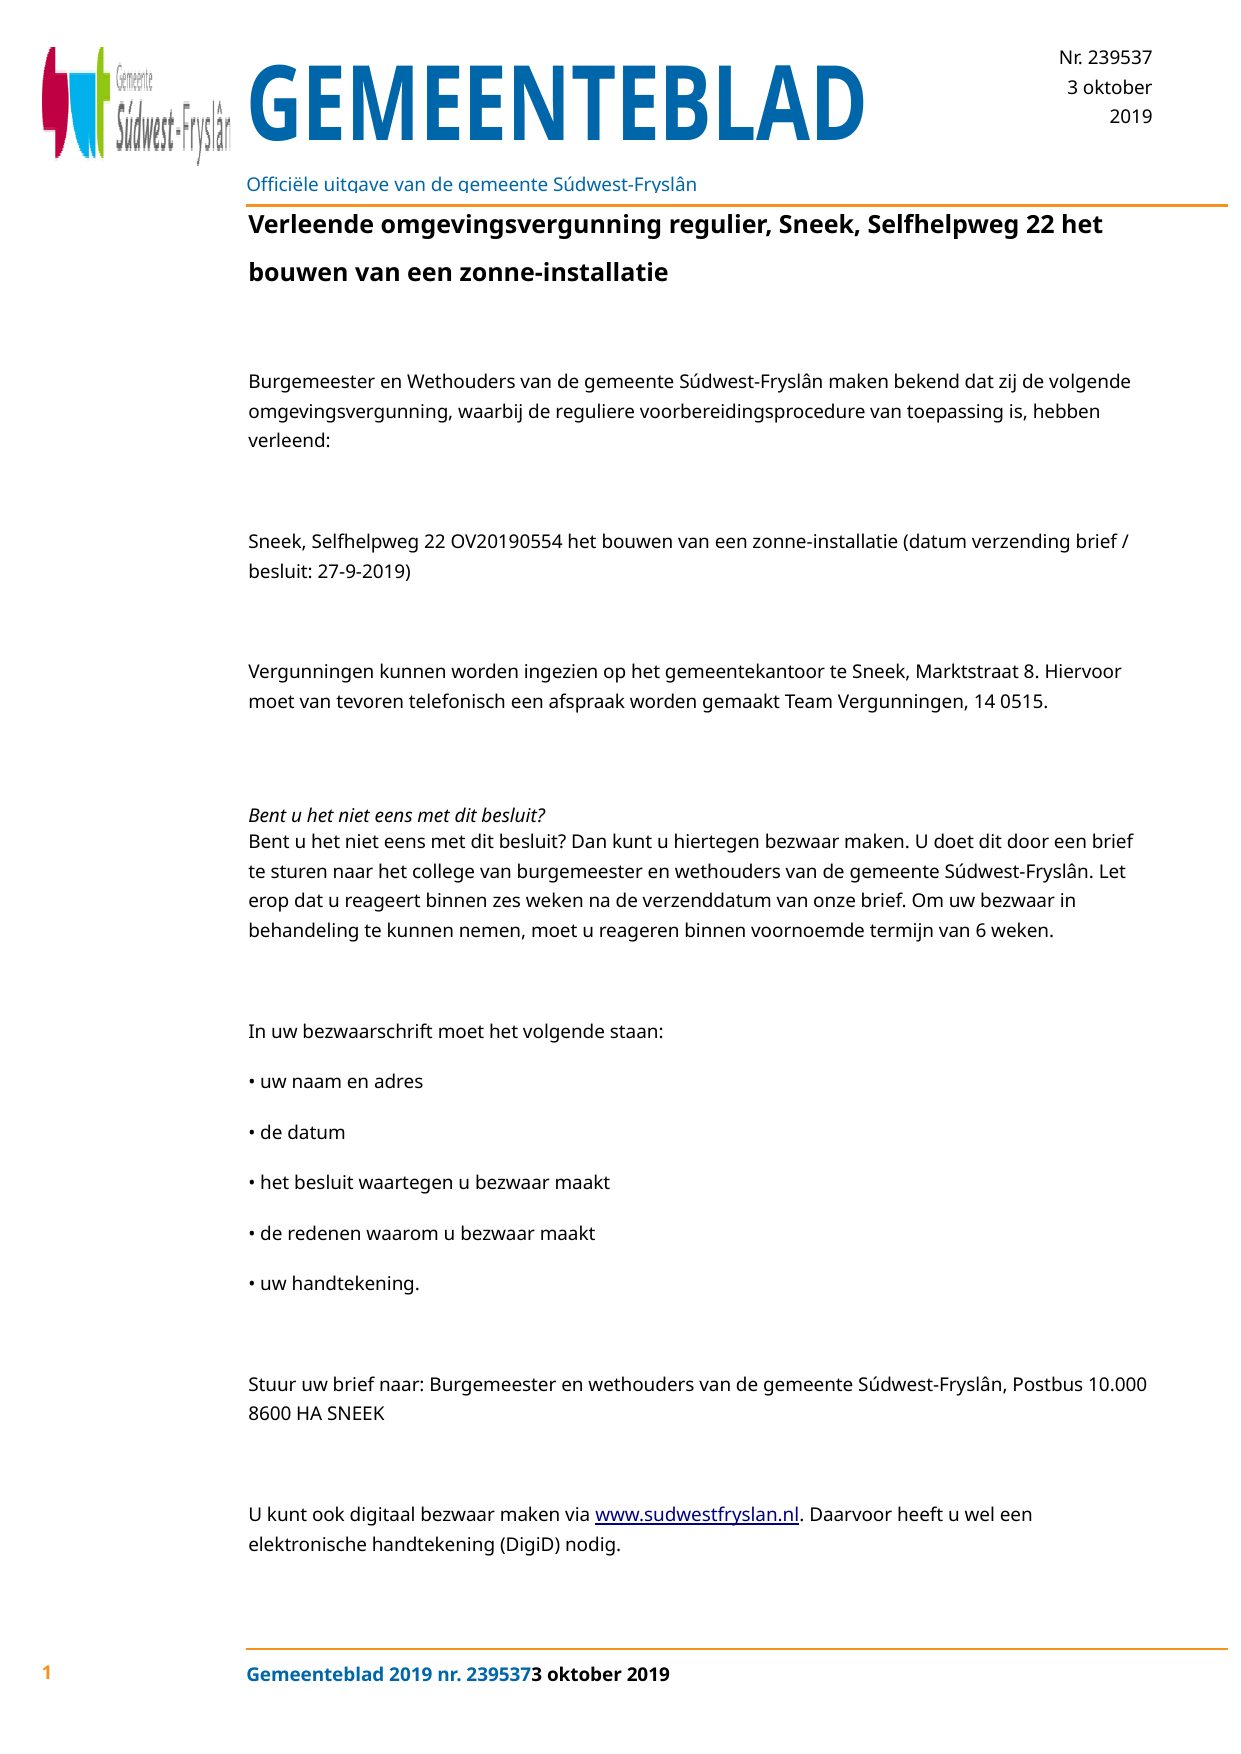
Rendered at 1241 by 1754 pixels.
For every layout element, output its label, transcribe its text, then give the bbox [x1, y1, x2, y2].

text Verleende omgevingsvergunning regulier, Sneek, Selfhelpweg 22 het bouwen van een zonne-installatie [248, 207, 1152, 288]
text Sneek, Selfhelpweg 22 OV20190554 het bouwen van een zonne-installatie (datum verzending brief / besluit: 27-9-2019) [248, 528, 1152, 584]
picture [41, 47, 231, 172]
text Burgemeester en Wethouders van de gemeente Súdwest-Fryslân maken bekend dat zij de volgende omgevingsvergunning, waarbij de reguliere voorbereidingsprocedure van toepassing is, hebben verleend: [248, 368, 1152, 453]
text Stuur uw brief naar: Burgemeester en wethouders van de gemeente Súdwest-Fryslân, Postbus 10.000 8600 HA SNEEK [248, 1371, 1152, 1426]
text Bent u het niet eens met dit besluit? Dan kunt u hiertegen bezwaar maken. U doet dit door een brief te sturen naar het college van burgemeester en wethouders van de gemeente Súdwest-Fryslân. Let erop dat u reageert binnen zes weken na de verzenddatum van onze brief. Om uw bezwaar in behandeling te kunnen nemen, moet u reageren binnen voornoemde termijn van 6 weken. [248, 828, 1152, 943]
text U kunt ook digitaal bezwaar maken via www.sudwestfryslan.nl. Daarvoor heeft u wel een elektronische handtekening (DigiD) nodig. [248, 1501, 1152, 1557]
text Bent u het niet eens met dit besluit? [248, 803, 1152, 828]
text • uw naam en adres [248, 1068, 1152, 1094]
text • het besluit waartegen u bezwaar maakt [248, 1169, 1152, 1195]
text • de redenen waarom u bezwaar maakt [248, 1220, 1152, 1245]
text In uw bezwaarschrift moet het volgende staan: [248, 1018, 1152, 1044]
text • uw handtekening. [248, 1270, 1152, 1296]
text Vergunningen kunnen worden ingezien op het gemeentekantoor te Sneek, Marktstraat 8. Hiervoor moet van tevoren telefonisch een afspraak worden gemaakt Team Vergunningen, 14 0515. [248, 659, 1152, 714]
text • de datum [248, 1119, 1152, 1144]
